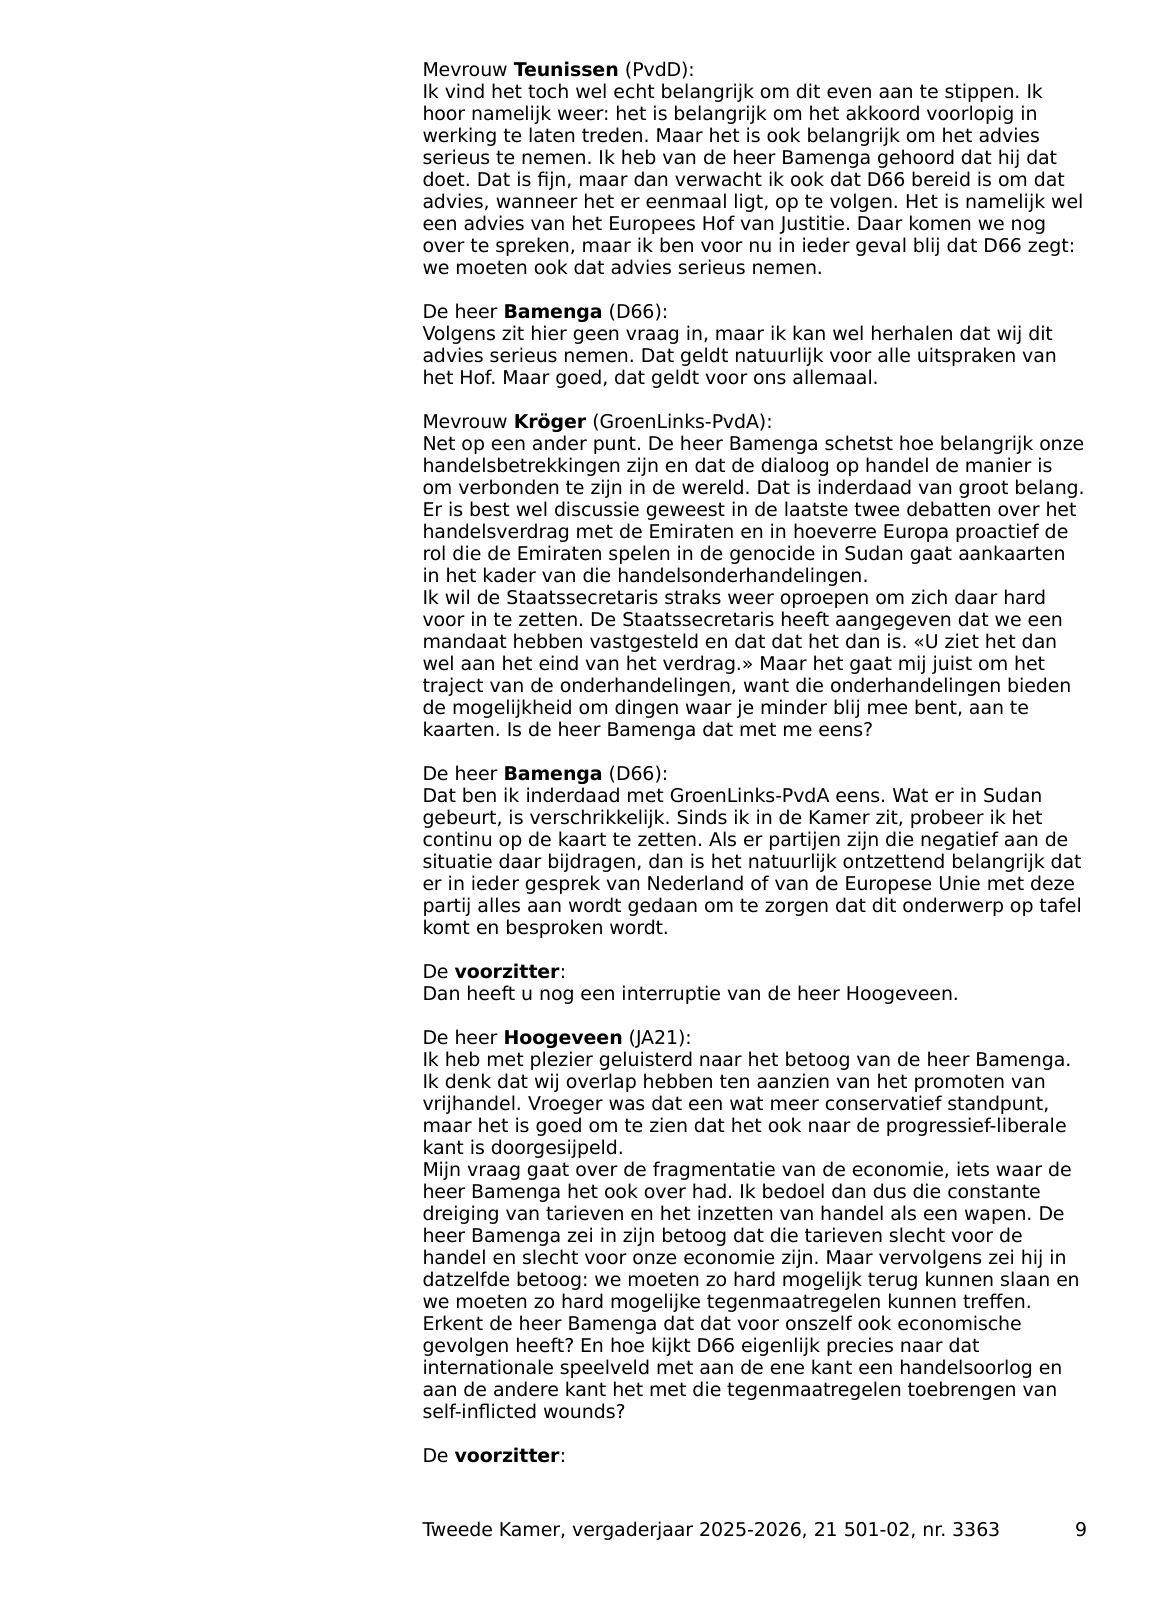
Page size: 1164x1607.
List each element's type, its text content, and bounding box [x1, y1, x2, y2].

text Mevrouw Kröger (GroenLinks-PvdA): [422, 411, 1087, 433]
text De voorzitter: [422, 1445, 1087, 1467]
text De heer Bamenga (D66): [422, 301, 1087, 323]
text Mevrouw Teunissen (PvdD): [422, 59, 1087, 81]
text De heer Hoogeveen (JA21): [422, 1027, 1087, 1049]
text Ik wil de Staatssecretaris straks weer oproepen om zich daar hard voor in te zetten. De Staatssecretaris heeft aangegeven dat we een mandaat hebben vastgesteld en dat dat het dan is. «U ziet het dan wel aan het eind van het verdrag.» Maar het gaat mij juist om het traject van de onderhandelingen, want die onderhandelingen bieden de mogelijkheid om dingen waar je minder blij mee bent, aan te kaarten. Is de heer Bamenga dat met me eens? [422, 587, 1087, 741]
text Dat ben ik inderdaad met GroenLinks-PvdA eens. Wat er in Sudan gebeurt, is verschrikkelijk. Sinds ik in de Kamer zit, probeer ik het continu op de kaart te zetten. Als er partijen zijn die negatief aan de situatie daar bijdragen, dan is het natuurlijk ontzettend belangrijk dat er in ieder gesprek van Nederland of van de Europese Unie met deze partij alles aan wordt gedaan om te zorgen dat dit onderwerp op tafel komt en besproken wordt. [422, 785, 1087, 939]
text Ik heb met plezier geluisterd naar het betoog van de heer Bamenga. Ik denk dat wij overlap hebben ten aanzien van het promoten van vrijhandel. Vroeger was dat een wat meer conservatief standpunt, maar het is goed om te zien dat het ook naar de progressief-liberale kant is doorgesijpeld. [422, 1049, 1087, 1159]
text De voorzitter: [422, 961, 1087, 983]
text Volgens zit hier geen vraag in, maar ik kan wel herhalen dat wij dit advies serieus nemen. Dat geldt natuurlijk voor alle uitspraken van het Hof. Maar goed, dat geldt voor ons allemaal. [422, 323, 1087, 389]
text Dan heeft u nog een interruptie van de heer Hoogeveen. [422, 983, 1087, 1005]
text Net op een ander punt. De heer Bamenga schetst hoe belangrijk onze handelsbetrekkingen zijn en dat de dialoog op handel de manier is om verbonden te zijn in de wereld. Dat is inderdaad van groot belang. Er is best wel discussie geweest in de laatste twee debatten over het handelsverdrag met de Emiraten en in hoeverre Europa proactief de rol die de Emiraten spelen in de genocide in Sudan gaat aankaarten in het kader van die handelsonderhandelingen. [422, 433, 1087, 587]
text Ik vind het toch wel echt belangrijk om dit even aan te stippen. Ik hoor namelijk weer: het is belangrijk om het akkoord voorlopig in werking te laten treden. Maar het is ook belangrijk om het advies serieus te nemen. Ik heb van de heer Bamenga gehoord dat hij dat doet. Dat is fijn, maar dan verwacht ik ook dat D66 bereid is om dat advies, wanneer het er eenmaal ligt, op te volgen. Het is namelijk wel een advies van het Europees Hof van Justitie. Daar komen we nog over te spreken, maar ik ben voor nu in ieder geval blij dat D66 zegt: we moeten ook dat advies serieus nemen. [422, 81, 1087, 279]
text Mijn vraag gaat over de fragmentatie van de economie, iets waar de heer Bamenga het ook over had. Ik bedoel dan dus die constante dreiging van tarieven en het inzetten van handel als een wapen. De heer Bamenga zei in zijn betoog dat die tarieven slecht voor de handel en slecht voor onze economie zijn. Maar vervolgens zei hij in datzelfde betoog: we moeten zo hard mogelijk terug kunnen slaan en we moeten zo hard mogelijke tegenmaatregelen kunnen treffen. Erkent de heer Bamenga dat dat voor onszelf ook economische gevolgen heeft? En hoe kijkt D66 eigenlijk precies naar dat internationale speelveld met aan de ene kant een handelsoorlog en aan de andere kant het met die tegenmaatregelen toebrengen van self-inflicted wounds? [422, 1159, 1087, 1423]
text De heer Bamenga (D66): [422, 763, 1087, 785]
